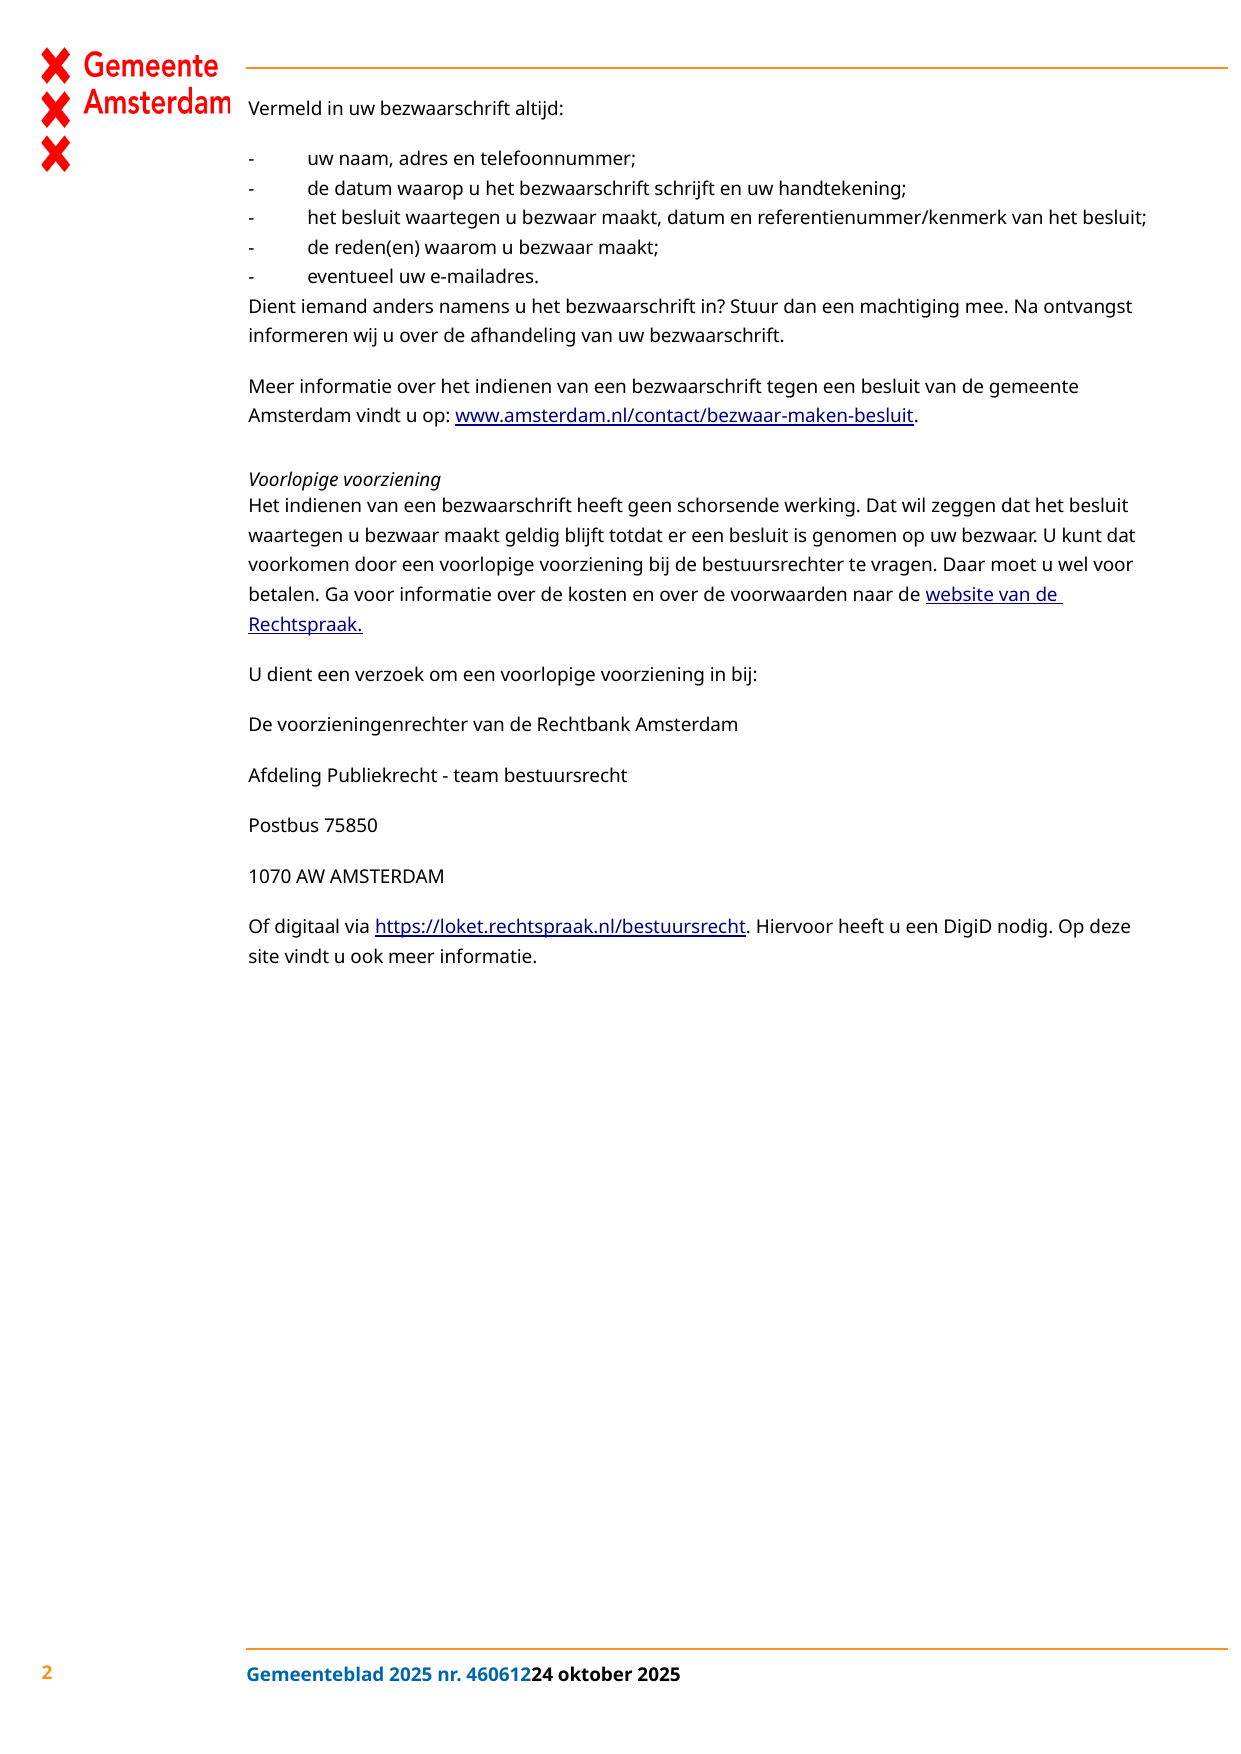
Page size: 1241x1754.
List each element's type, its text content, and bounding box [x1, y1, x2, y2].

list eventueel uw e-mailadres. [248, 263, 1152, 289]
text De voorzieningenrechter van de Rechtbank Amsterdam [248, 712, 1152, 737]
text Dient iemand anders namens u het bezwaarschrift in? Stuur dan een machtiging mee. Na ontvangst informeren wij u over de afhandeling van uw bezwaarschrift. [248, 293, 1152, 348]
picture [41, 47, 231, 172]
text Voorlopige voorziening [248, 467, 1152, 492]
text 1070 AW AMSTERDAM [248, 863, 1152, 888]
list de datum waarop u het bezwaarschrift schrijft en uw handtekening; [248, 175, 1152, 201]
list de reden(en) waarom u bezwaar maakt; [248, 234, 1152, 260]
list het besluit waartegen u bezwaar maakt, datum en referentienummer/kenmerk van het besluit; [248, 204, 1152, 230]
text U dient een verzoek om een voorlopige voorziening in bij: [248, 661, 1152, 687]
text Of digitaal via https://loket.rechtspraak.nl/bestuursrecht. Hiervoor heeft u een DigiD nodig. Op deze site vindt u ook meer informatie. [248, 913, 1152, 968]
text Afdeling Publiekrecht - team bestuursrecht [248, 762, 1152, 788]
list uw naam, adres en telefoonnummer; [248, 145, 1152, 171]
text Vermeld in uw bezwaarschrift altijd: [248, 95, 1152, 121]
text Meer informatie over het indienen van een bezwaarschrift tegen een besluit van de gemeente Amsterdam vindt u op: www.amsterdam.nl/contact/bezwaar-maken-besluit. [248, 373, 1152, 428]
text Postbus 75850 [248, 812, 1152, 838]
text Het indienen van een bezwaarschrift heeft geen schorsende werking. Dat wil zeggen dat het besluit waartegen u bezwaar maakt geldig blijft totdat er een besluit is genomen op uw bezwaar. U kunt dat voorkomen door een voorlopige voorziening bij de bestuursrechter te vragen. Daar moet u wel voor betalen. Ga voor informatie over de kosten en over de voorwaarden naar de website van de Rechtspraak. [248, 492, 1152, 636]
